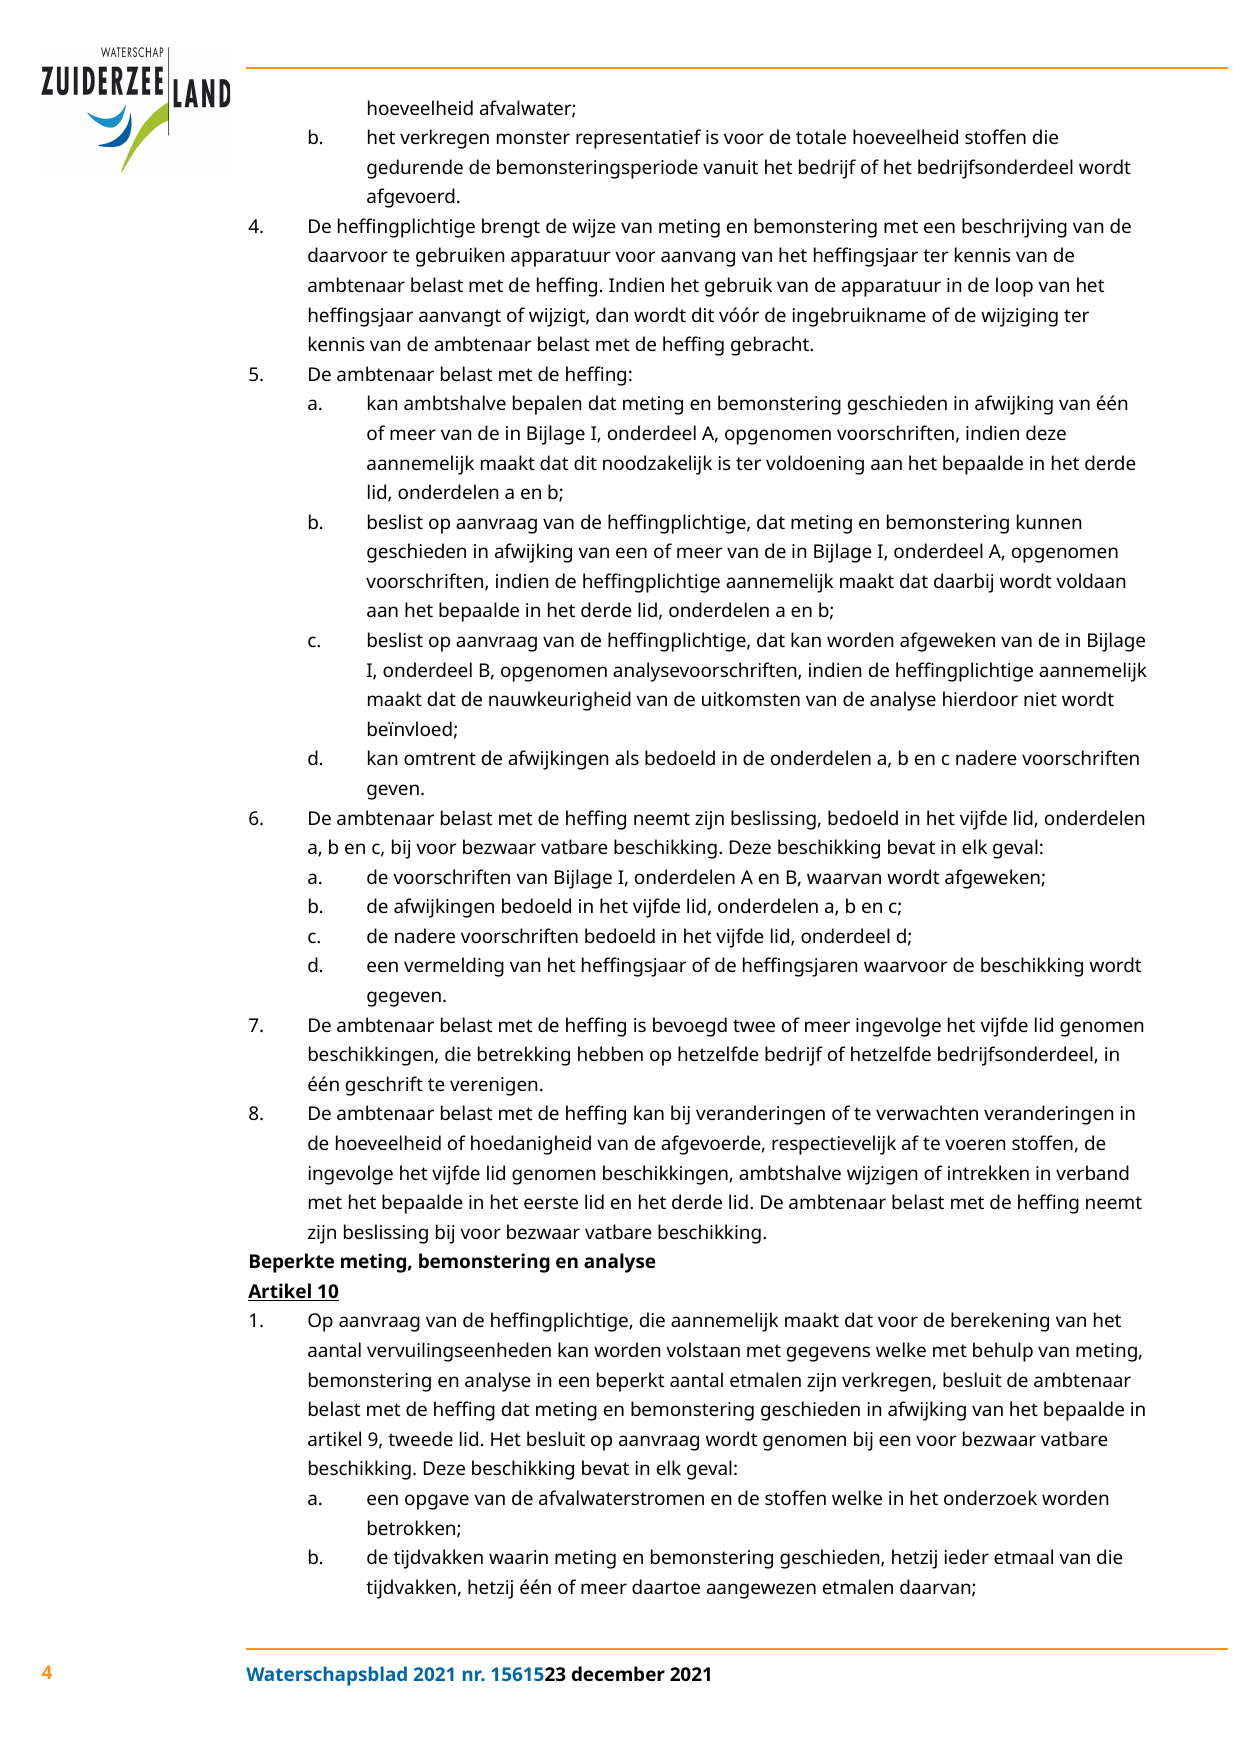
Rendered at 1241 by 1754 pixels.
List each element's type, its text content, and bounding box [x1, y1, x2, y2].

text Beperkte meting, bemonstering en analyse [248, 1248, 1152, 1274]
list kan omtrent de afwijkingen als bedoeld in de onderdelen a, b en c nadere voorschriften geven. [307, 746, 1152, 801]
list De ambtenaar belast met de heffing is bevoegd twee of meer ingevolge het vijfde lid genomen beschikkingen, die betrekking hebben op hetzelfde bedrijf of hetzelfde bedrijfsonderdeel, in één geschrift te verenigen. [248, 1012, 1152, 1097]
text Artikel 10 [248, 1278, 1152, 1304]
list beslist op aanvraag van de heffingplichtige, dat kan worden afgeweken van de in Bijlage I, onderdeel B, opgenomen analysevoorschriften, indien de heffingplichtige aannemelijk maakt dat de nauwkeurigheid van de uitkomsten van de analyse hierdoor niet wordt beïnvloed; [307, 627, 1152, 742]
list Op aanvraag van de heffingplichtige, die aannemelijk maakt dat voor de berekening van het aantal vervuilingseenheden kan worden volstaan met gegevens welke met behulp van meting, bemonstering en analyse in een beperkt aantal etmalen zijn verkregen, besluit de ambtenaar belast met de heffing dat meting en bemonstering geschieden in afwijking van het bepaalde in artikel 9, tweede lid. Het besluit op aanvraag wordt genomen bij een voor bezwaar vatbare beschikking. Deze beschikking bevat in elk geval: [248, 1308, 1152, 1481]
list De ambtenaar belast met de heffing kan bij veranderingen of te verwachten veranderingen in de hoeveelheid of hoedanigheid van de afgevoerde, respectievelijk af te voeren stoffen, de ingevolge het vijfde lid genomen beschikkingen, ambtshalve wijzigen of intrekken in verband met het bepaalde in het eerste lid en het derde lid. De ambtenaar belast met de heffing neemt zijn beslissing bij voor bezwaar vatbare beschikking. [248, 1101, 1152, 1245]
list de afwijkingen bedoeld in het vijfde lid, onderdelen a, b en c; [307, 893, 1152, 919]
list de nadere voorschriften bedoeld in het vijfde lid, onderdeel d; [307, 923, 1152, 949]
list hoeveelheid afvalwater; [307, 95, 1152, 121]
list het verkregen monster representatief is voor de totale hoeveelheid stoffen die gedurende de bemonsteringsperiode vanuit het bedrijf of het bedrijfsonderdeel wordt afgevoerd. [307, 124, 1152, 209]
list een vermelding van het heffingsjaar of de heffingsjaren waarvoor de beschikking wordt gegeven. [307, 953, 1152, 1008]
list de tijdvakken waarin meting en bemonstering geschieden, hetzij ieder etmaal van die tijdvakken, hetzij één of meer daartoe aangewezen etmalen daarvan; [307, 1544, 1152, 1600]
list De ambtenaar belast met de heffing: [248, 361, 1152, 387]
list De heffingplichtige brengt de wijze van meting en bemonstering met een beschrijving van de daarvoor te gebruiken apparatuur voor aanvang van het heffingsjaar ter kennis van de ambtenaar belast met de heffing. Indien het gebruik van de apparatuur in de loop van het heffingsjaar aanvangt of wijzigt, dan wordt dit vóór de ingebruikname of de wijziging ter kennis van de ambtenaar belast met de heffing gebracht. [248, 213, 1152, 357]
picture [41, 47, 231, 172]
list kan ambtshalve bepalen dat meting en bemonstering geschieden in afwijking van één of meer van de in Bijlage I, onderdeel A, opgenomen voorschriften, indien deze aannemelijk maakt dat dit noodzakelijk is ter voldoening aan het bepaalde in het derde lid, onderdelen a en b; [307, 391, 1152, 505]
list De ambtenaar belast met de heffing neemt zijn beslissing, bedoeld in het vijfde lid, onderdelen a, b en c, bij voor bezwaar vatbare beschikking. Deze beschikking bevat in elk geval: [248, 805, 1152, 860]
list een opgave van de afvalwaterstromen en de stoffen welke in het onderzoek worden betrokken; [307, 1485, 1152, 1541]
list beslist op aanvraag van de heffingplichtige, dat meting en bemonstering kunnen geschieden in afwijking van een of meer van de in Bijlage I, onderdeel A, opgenomen voorschriften, indien de heffingplichtige aannemelijk maakt dat daarbij wordt voldaan aan het bepaalde in het derde lid, onderdelen a en b; [307, 509, 1152, 623]
list de voorschriften van Bijlage I, onderdelen A en B, waarvan wordt afgeweken; [307, 864, 1152, 890]
